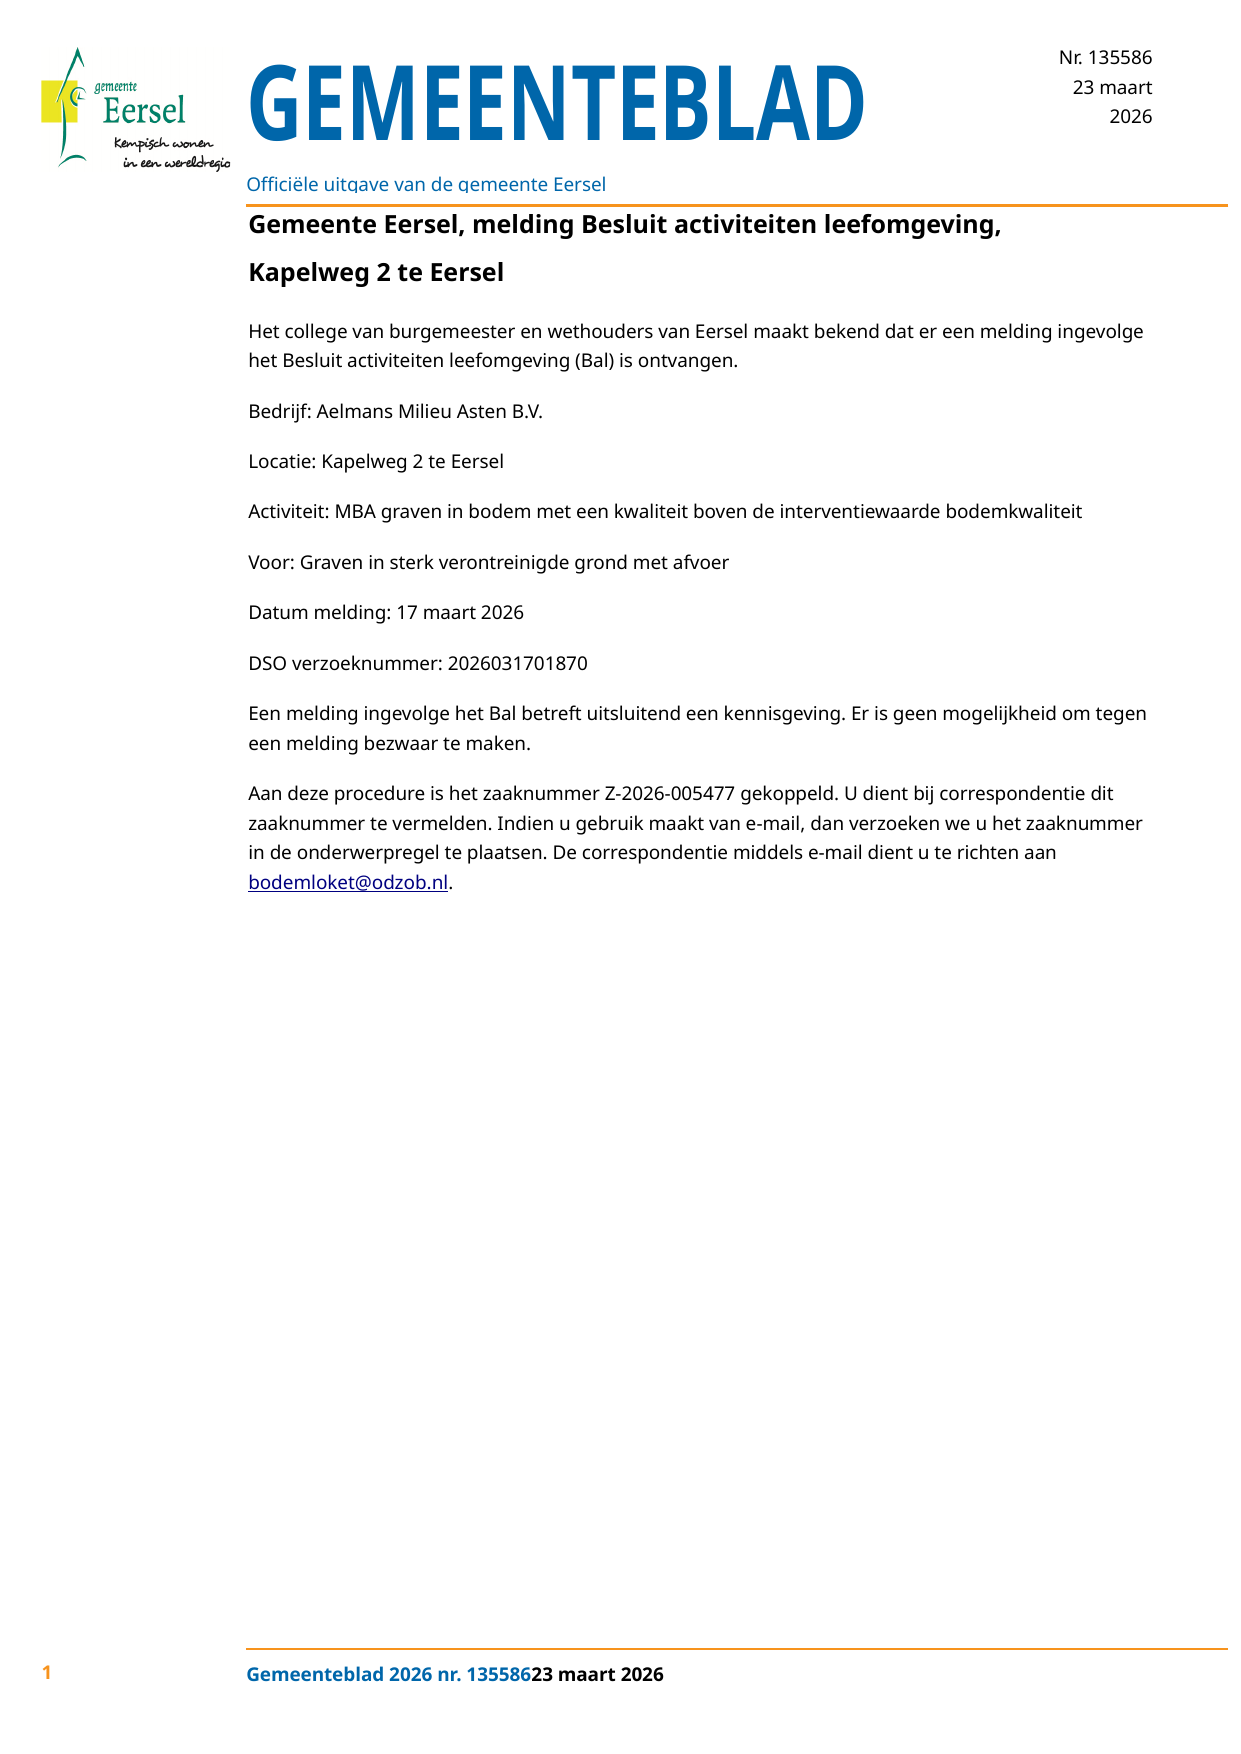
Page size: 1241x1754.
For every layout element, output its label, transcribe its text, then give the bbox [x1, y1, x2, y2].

text Bedrijf: Aelmans Milieu Asten B.V. [248, 398, 1152, 424]
text Locatie: Kapelweg 2​ te Eersel [248, 448, 1152, 474]
picture [41, 47, 231, 172]
text Datum melding: 17 maart 2026 [248, 599, 1152, 625]
text Activiteit: MBA graven in bodem met een kwaliteit boven de interventiewaarde bodemkwaliteit [248, 499, 1152, 524]
text Voor: Graven in sterk verontreinigde grond met afvoer [248, 549, 1152, 575]
text Een melding ingevolge het Bal betreft uitsluitend een kennisgeving. Er is geen mogelijkheid om tegen een melding bezwaar te maken. [248, 700, 1152, 756]
text Gemeente Eersel, melding Besluit activiteiten leefomgeving, Kapelweg 2​ te Eersel [248, 207, 1152, 288]
text DSO verzoeknummer: 2026031701870 [248, 650, 1152, 676]
text Het college van burgemeester en wethouders van Eersel maakt bekend dat er een melding ingevolge het Besluit activiteiten leefomgeving (Bal) is ontvangen. [248, 318, 1152, 373]
text Aan deze procedure is het zaaknummer Z-2026-005477 gekoppeld. U dient bij correspondentie dit zaaknummer te vermelden. Indien u gebruik maakt van e-mail, dan verzoeken we u het zaaknummer in de onderwerpregel te plaatsen. De correspondentie middels e-mail dient u te richten aan bodemloket@odzob.nl. [248, 780, 1152, 895]
